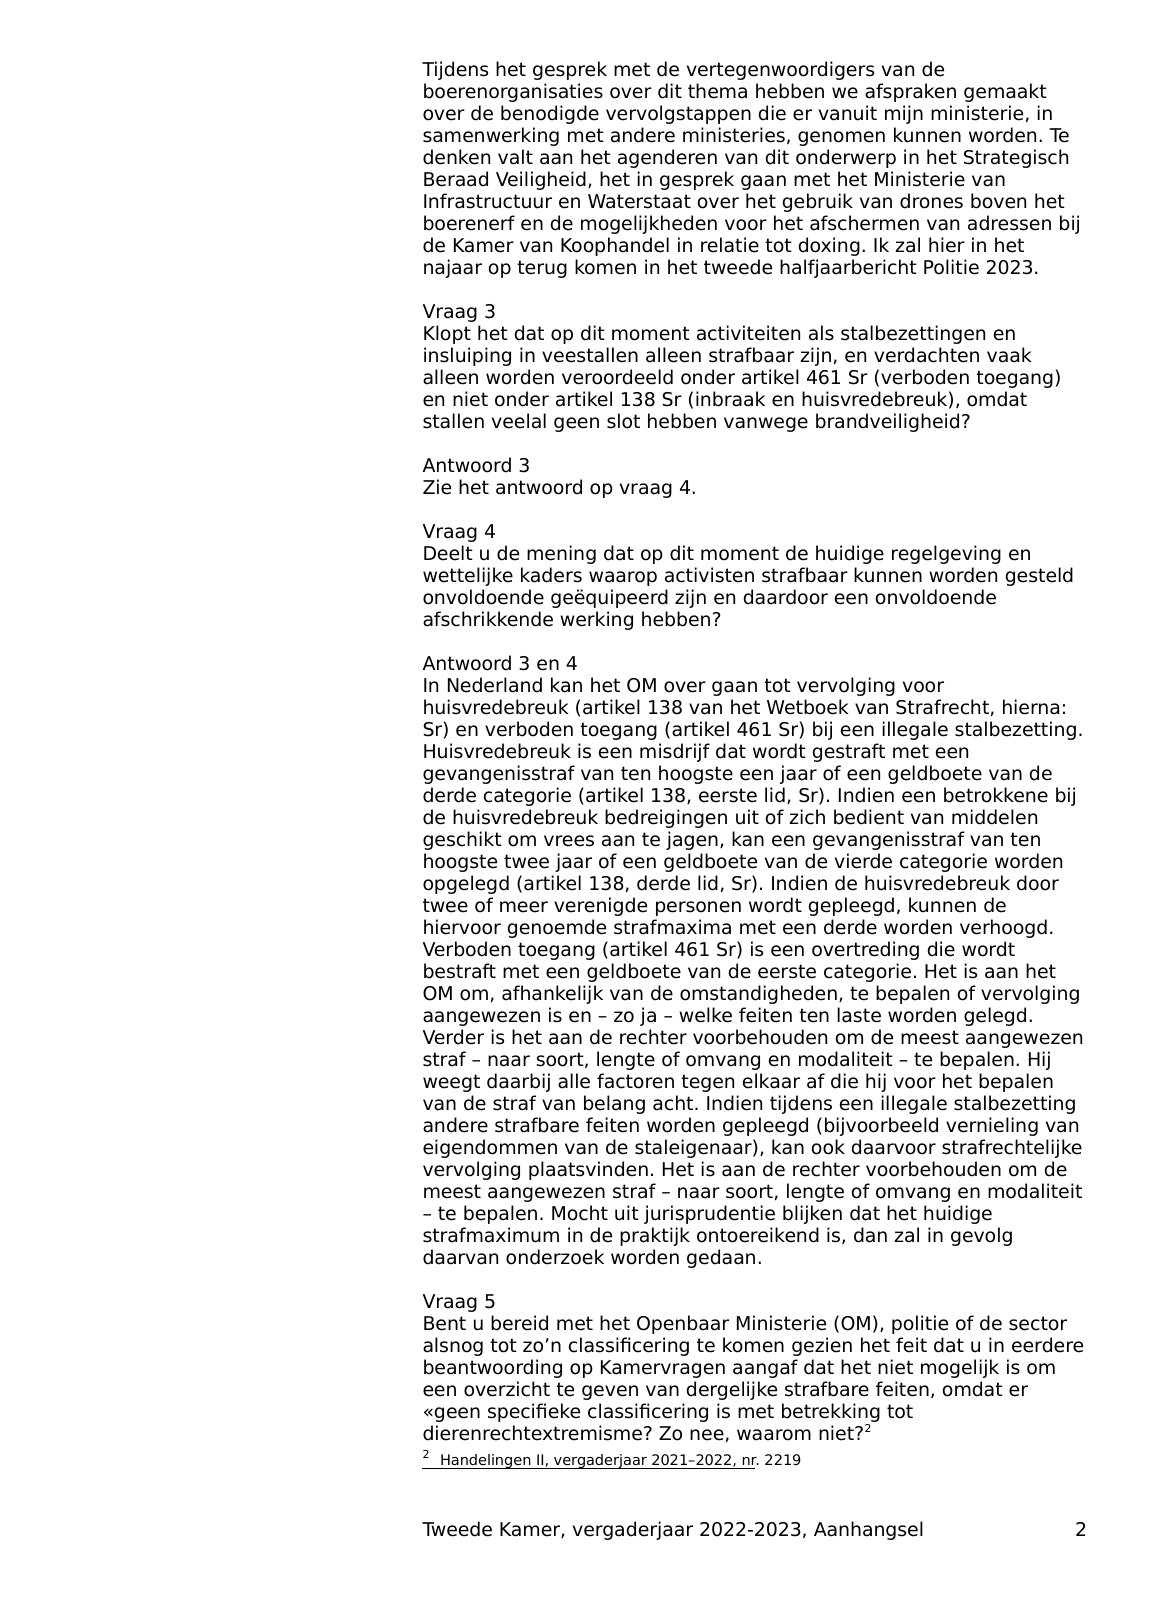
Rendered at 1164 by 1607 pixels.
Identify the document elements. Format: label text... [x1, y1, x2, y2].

text Vraag 3 [422, 301, 1087, 323]
text Bent u bereid met het Openbaar Ministerie (OM), politie of de sector alsnog tot zo’n classificering te komen gezien het feit dat u in eerdere beantwoording op Kamervragen aangaf dat het niet mogelijk is om een overzicht te geven van dergelijke strafbare feiten, omdat er «geen specifieke classificering is met betrekking tot dierenrechtextremisme? Zo nee, waarom niet? [422, 1313, 1087, 1445]
text Klopt het dat op dit moment activiteiten als stalbezettingen en insluiping in veestallen alleen strafbaar zijn, en verdachten vaak alleen worden veroordeeld onder artikel 461 Sr (verboden toegang) en niet onder artikel 138 Sr (inbraak en huisvredebreuk), omdat stallen veelal geen slot hebben vanwege brandveiligheid? [422, 323, 1087, 433]
text Antwoord 3 en 4 [422, 653, 1087, 675]
text In Nederland kan het OM over gaan tot vervolging voor huisvredebreuk (artikel 138 van het Wetboek van Strafrecht, hierna: Sr) en verboden toegang (artikel 461 Sr) bij een illegale stalbezetting. Huisvredebreuk is een misdrijf dat wordt gestraft met een gevangenisstraf van ten hoogste een jaar of een geldboete van de derde categorie (artikel 138, eerste lid, Sr). Indien een betrokkene bij de huisvredebreuk bedreigingen uit of zich bedient van middelen geschikt om vrees aan te jagen, kan een gevangenisstraf van ten hoogste twee jaar of een geldboete van de vierde categorie worden opgelegd (artikel 138, derde lid, Sr). Indien de huisvredebreuk door twee of meer verenigde personen wordt gepleegd, kunnen de hiervoor genoemde strafmaxima met een derde worden verhoogd. Verboden toegang (artikel 461 Sr) is een overtreding die wordt bestraft met een geldboete van de eerste categorie. Het is aan het OM om, afhankelijk van de omstandigheden, te bepalen of vervolging aangewezen is en – zo ja – welke feiten ten laste worden gelegd. Verder is het aan de rechter voorbehouden om de meest aangewezen straf – naar soort, lengte of omvang en modaliteit – te bepalen. Hij weegt daarbij alle factoren tegen elkaar af die hij voor het bepalen van de straf van belang acht. Indien tijdens een illegale stalbezetting andere strafbare feiten worden gepleegd (bijvoorbeeld vernieling van eigendommen van de staleigenaar), kan ook daarvoor strafrechtelijke vervolging plaatsvinden. Het is aan de rechter voorbehouden om de meest aangewezen straf – naar soort, lengte of omvang en modaliteit – te bepalen. Mocht uit jurisprudentie blijken dat het huidige strafmaximum in de praktijk ontoereikend is, dan zal in gevolg daarvan onderzoek worden gedaan. [422, 675, 1087, 1269]
text Tijdens het gesprek met de vertegenwoordigers van de boerenorganisaties over dit thema hebben we afspraken gemaakt over de benodigde vervolgstappen die er vanuit mijn ministerie, in samenwerking met andere ministeries, genomen kunnen worden. Te denken valt aan het agenderen van dit onderwerp in het Strategisch Beraad Veiligheid, het in gesprek gaan met het Ministerie van Infrastructuur en Waterstaat over het gebruik van drones boven het boerenerf en de mogelijkheden voor het afschermen van adressen bij de Kamer van Koophandel in relatie tot doxing. Ik zal hier in het najaar op terug komen in het tweede halfjaarbericht Politie 2023. [422, 59, 1087, 279]
text Vraag 5 [422, 1291, 1087, 1313]
text Vraag 4 [422, 521, 1087, 543]
text Handelingen II, vergaderjaar 2021–2022, nr. 2219 [422, 1448, 1087, 1470]
text Zie het antwoord op vraag 4. [422, 477, 1087, 499]
text Antwoord 3 [422, 455, 1087, 477]
text Deelt u de mening dat op dit moment de huidige regelgeving en wettelijke kaders waarop activisten strafbaar kunnen worden gesteld onvoldoende geëquipeerd zijn en daardoor een onvoldoende afschrikkende werking hebben? [422, 543, 1087, 631]
